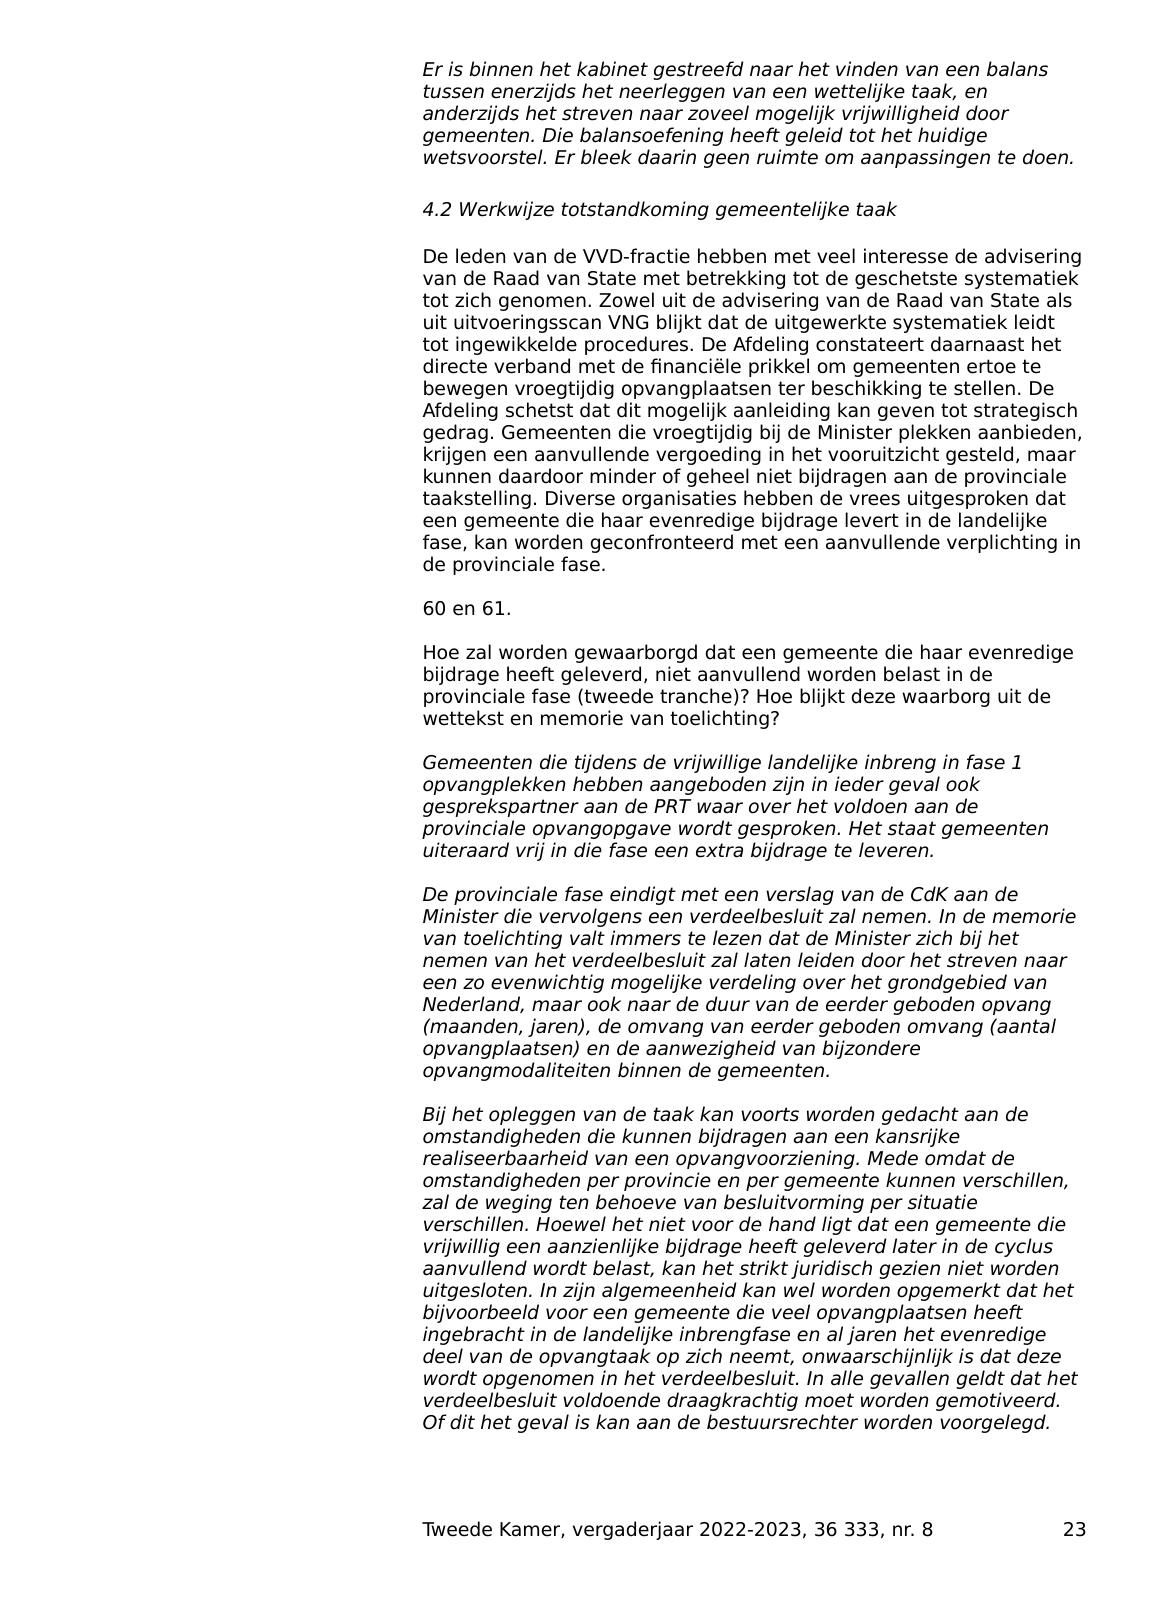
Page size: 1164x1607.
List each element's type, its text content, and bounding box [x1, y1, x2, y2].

subtitle 60 en 61. [422, 598, 1087, 620]
text Er is binnen het kabinet gestreefd naar het vinden van een balans tussen enerzijds het neerleggen van een wettelijke taak, en anderzijds het streven naar zoveel mogelijk vrijwilligheid door gemeenten. Die balansoefening heeft geleid tot het huidige wetsvoorstel. Er bleek daarin geen ruimte om aanpassingen te doen. [422, 59, 1087, 169]
text Hoe zal worden gewaarborgd dat een gemeente die haar evenredige bijdrage heeft geleverd, niet aanvullend worden belast in de provinciale fase (tweede tranche)? Hoe blijkt deze waarborg uit de wettekst en memorie van toelichting? [422, 642, 1087, 730]
text Gemeenten die tijdens de vrijwillige landelijke inbreng in fase 1 opvangplekken hebben aangeboden zijn in ieder geval ook gesprekspartner aan de PRT waar over het voldoen aan de provinciale opvangopgave wordt gesproken. Het staat gemeenten uiteraard vrij in die fase een extra bijdrage te leveren. [422, 752, 1087, 862]
text De leden van de VVD-fractie hebben met veel interesse de advisering van de Raad van State met betrekking tot de geschetste systematiek tot zich genomen. Zowel uit de advisering van de Raad van State als uit uitvoeringsscan VNG blijkt dat de uitgewerkte systematiek leidt tot ingewikkelde procedures. De Afdeling constateert daarnaast het directe verband met de financiële prikkel om gemeenten ertoe te bewegen vroegtijdig opvangplaatsen ter beschikking te stellen. De Afdeling schetst dat dit mogelijk aanleiding kan geven tot strategisch gedrag. Gemeenten die vroegtijdig bij de Minister plekken aanbieden, krijgen een aanvullende vergoeding in het vooruitzicht gesteld, maar kunnen daardoor minder of geheel niet bijdragen aan de provinciale taakstelling. Diverse organisaties hebben de vrees uitgesproken dat een gemeente die haar evenredige bijdrage levert in de landelijke fase, kan worden geconfronteerd met een aanvullende verplichting in de provinciale fase. [422, 246, 1087, 576]
subtitle 4.2 Werkwijze totstandkoming gemeentelijke taak [422, 199, 1087, 221]
text Bij het opleggen van de taak kan voorts worden gedacht aan de omstandigheden die kunnen bijdragen aan een kansrijke realiseerbaarheid van een opvangvoorziening. Mede omdat de omstandigheden per provincie en per gemeente kunnen verschillen, zal de weging ten behoeve van besluitvorming per situatie verschillen. Hoewel het niet voor de hand ligt dat een gemeente die vrijwillig een aanzienlijke bijdrage heeft geleverd later in de cyclus aanvullend wordt belast, kan het strikt juridisch gezien niet worden uitgesloten. In zijn algemeenheid kan wel worden opgemerkt dat het bijvoorbeeld voor een gemeente die veel opvangplaatsen heeft ingebracht in de landelijke inbrengfase en al jaren het evenredige deel van de opvangtaak op zich neemt, onwaarschijnlijk is dat deze wordt opgenomen in het verdeelbesluit. In alle gevallen geldt dat het verdeelbesluit voldoende draagkrachtig moet worden gemotiveerd. Of dit het geval is kan aan de bestuursrechter worden voorgelegd. [422, 1104, 1087, 1434]
text De provinciale fase eindigt met een verslag van de CdK aan de Minister die vervolgens een verdeelbesluit zal nemen. In de memorie van toelichting valt immers te lezen dat de Minister zich bij het nemen van het verdeelbesluit zal laten leiden door het streven naar een zo evenwichtig mogelijke verdeling over het grondgebied van Nederland, maar ook naar de duur van de eerder geboden opvang (maanden, jaren), de omvang van eerder geboden omvang (aantal opvangplaatsen) en de aanwezigheid van bijzondere opvangmodaliteiten binnen de gemeenten. [422, 884, 1087, 1082]
